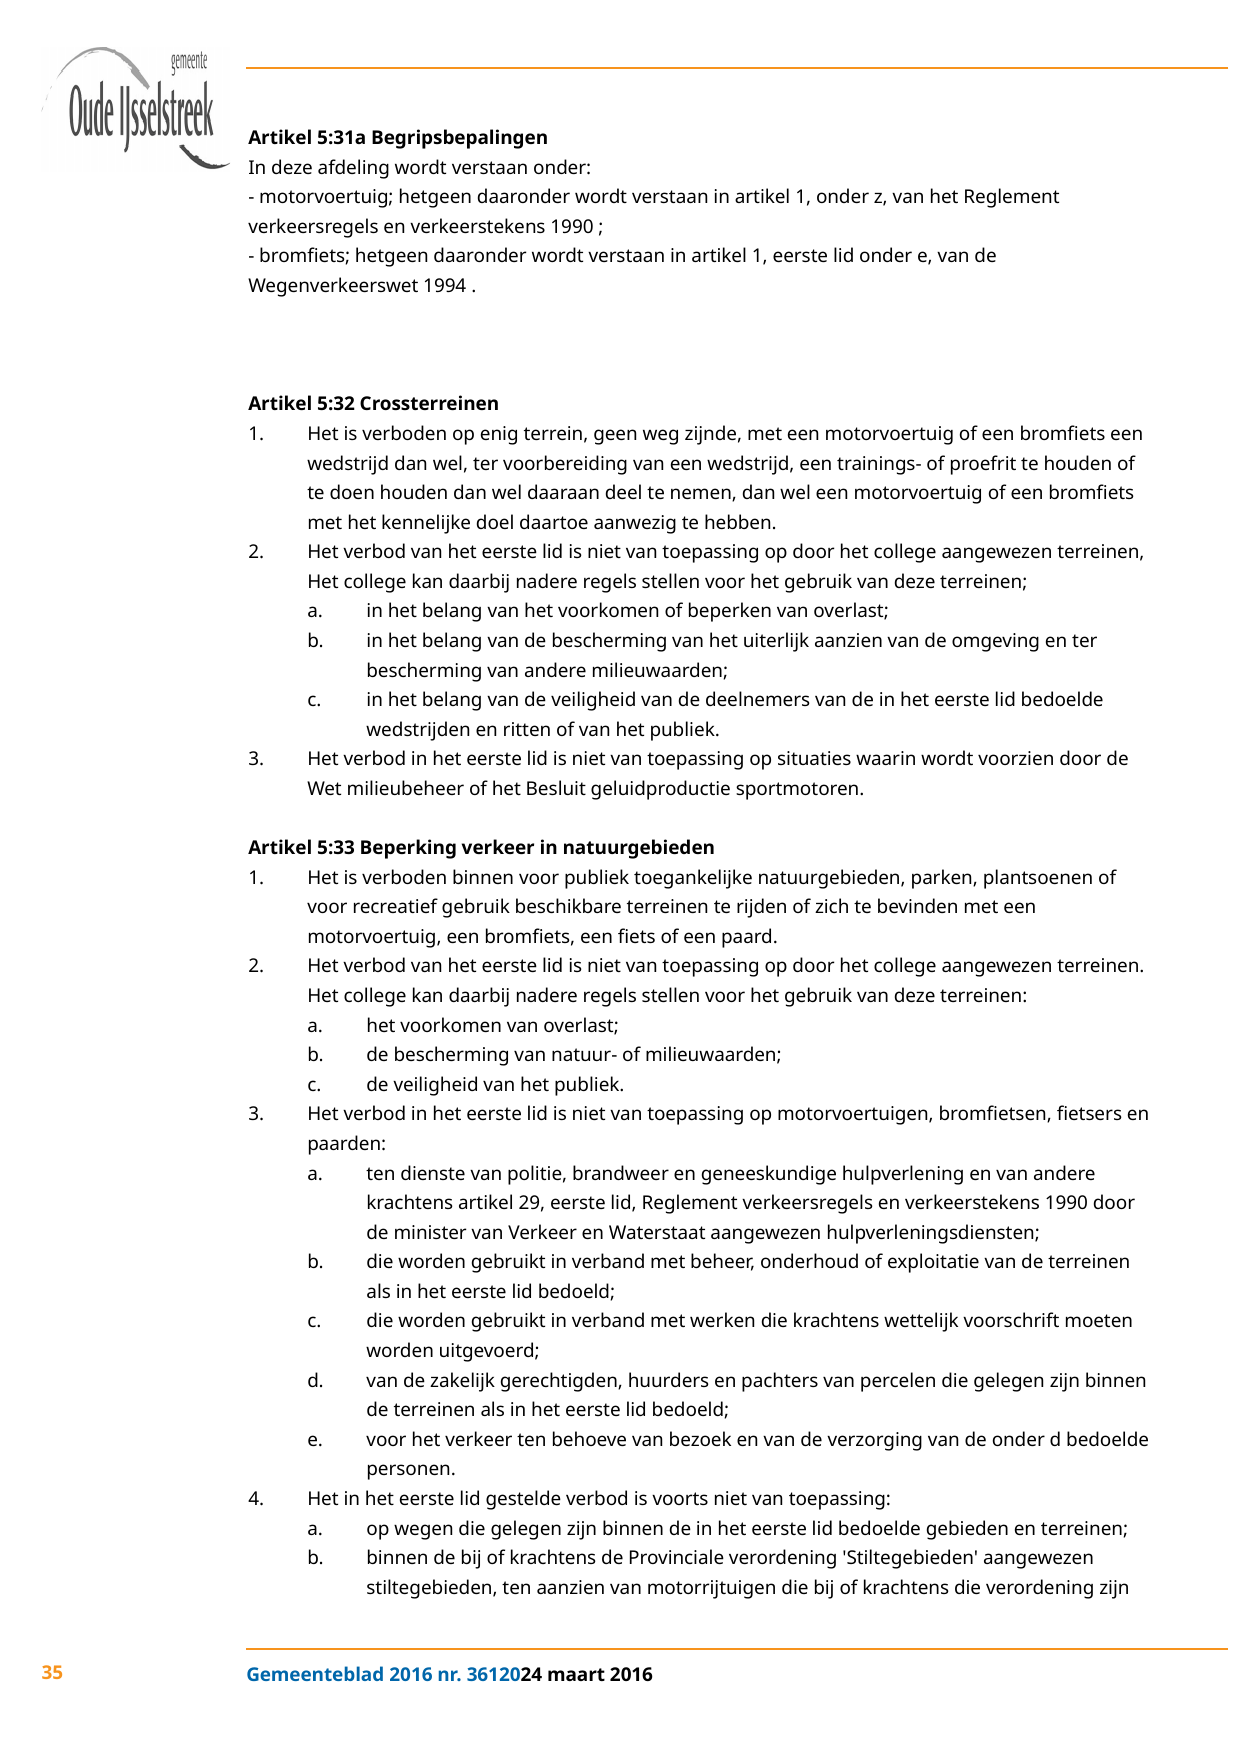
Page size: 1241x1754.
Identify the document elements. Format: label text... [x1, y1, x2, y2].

list de veiligheid van het publiek. [307, 1071, 1152, 1097]
list voor het verkeer ten behoeve van bezoek en van de verzorging van de onder d bedoelde personen. [307, 1426, 1152, 1481]
list de bescherming van natuur- of milieuwaarden; [307, 1041, 1152, 1067]
text Artikel 5:32 Crossterreinen [248, 391, 1152, 416]
text - bromfiets; hetgeen daaronder wordt verstaan in artikel 1, eerste lid onder e, van de Wegenverkeerswet 1994 . [248, 243, 1152, 298]
list die worden gebruikt in verband met beheer, onderhoud of exploitatie van de terreinen als in het eerste lid bedoeld; [307, 1248, 1152, 1304]
list in het belang van de bescherming van het uiterlijk aanzien van de omgeving en ter bescherming van andere milieuwaarden; [307, 627, 1152, 683]
list van de zakelijk gerechtigden, huurders en pachters van percelen die gelegen zijn binnen de terreinen als in het eerste lid bedoeld; [307, 1367, 1152, 1422]
list ten dienste van politie, brandweer en geneeskundige hulpverlening en van andere krachtens artikel 29, eerste lid, Reglement verkeersregels en verkeerstekens 1990 door de minister van Verkeer en Waterstaat aangewezen hulpverleningsdiensten; [307, 1160, 1152, 1245]
text - motorvoertuig; hetgeen daaronder wordt verstaan in artikel 1, onder z, van het Reglement verkeersregels en verkeerstekens 1990 ; [248, 183, 1152, 239]
list Het verbod in het eerste lid is niet van toepassing op situaties waarin wordt voorzien door de Wet milieubeheer of het Besluit geluidproductie sportmotoren. [248, 746, 1152, 801]
list Het is verboden op enig terrein, geen weg zijnde, met een motorvoertuig of een bromfiets een wedstrijd dan wel, ter voorbereiding van een wedstrijd, een trainings- of proefrit te houden of te doen houden dan wel daaraan deel te nemen, dan wel een motorvoertuig of een bromfiets met het kennelijke doel daartoe aanwezig te hebben. [248, 420, 1152, 535]
list het voorkomen van overlast; [307, 1012, 1152, 1038]
picture [41, 47, 231, 172]
list Het verbod van het eerste lid is niet van toepassing op door het college aangewezen terreinen, Het college kan daarbij nadere regels stellen voor het gebruik van deze terreinen; [248, 538, 1152, 594]
list in het belang van het voorkomen of beperken van overlast; [307, 598, 1152, 623]
list in het belang van de veiligheid van de deelnemers van de in het eerste lid bedoelde wedstrijden en ritten of van het publiek. [307, 686, 1152, 742]
text In deze afdeling wordt verstaan onder: [248, 154, 1152, 180]
text Artikel 5:33 Beperking verkeer in natuurgebieden [248, 834, 1152, 860]
list Het is verboden binnen voor publiek toegankelijke natuurgebieden, parken, plantsoenen of voor recreatief gebruik beschikbare terreinen te rijden of zich te bevinden met een motorvoertuig, een bromfiets, een fiets of een paard. [248, 864, 1152, 949]
list Het verbod in het eerste lid is niet van toepassing op motorvoertuigen, bromfietsen, fietsers en paarden: [248, 1101, 1152, 1156]
list binnen de bij of krachtens de Provinciale verordening 'Stiltegebieden' aangewezen stiltegebieden, ten aanzien van motorrijtuigen die bij of krachtens die verordening zijn [307, 1544, 1152, 1600]
text Artikel 5:31a Begripsbepalingen [248, 124, 1152, 150]
list op wegen die gelegen zijn binnen de in het eerste lid bedoelde gebieden en terreinen; [307, 1515, 1152, 1541]
list die worden gebruikt in verband met werken die krachtens wettelijk voorschrift moeten worden uitgevoerd; [307, 1308, 1152, 1363]
list Het verbod van het eerste lid is niet van toepassing op door het college aangewezen terreinen. Het college kan daarbij nadere regels stellen voor het gebruik van deze terreinen: [248, 953, 1152, 1008]
list Het in het eerste lid gestelde verbod is voorts niet van toepassing: [248, 1485, 1152, 1511]
